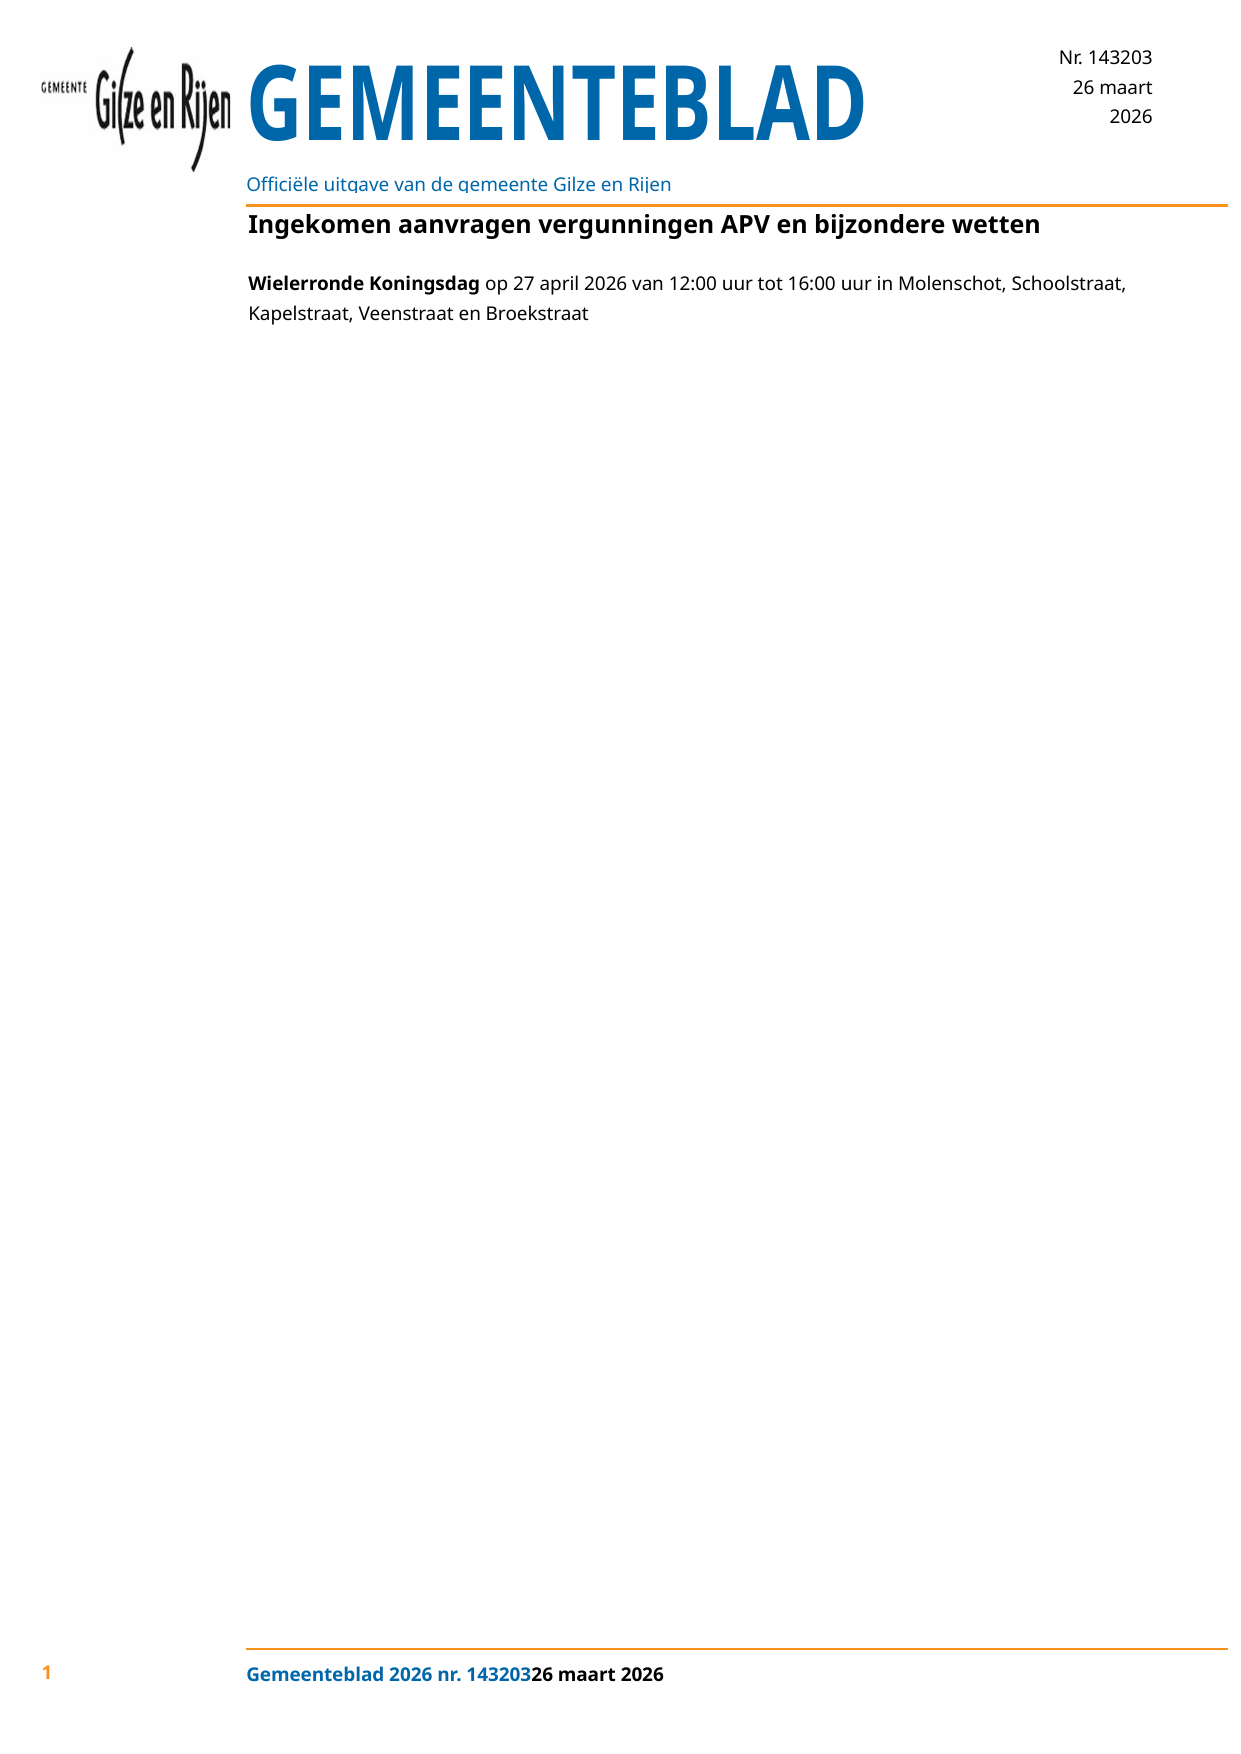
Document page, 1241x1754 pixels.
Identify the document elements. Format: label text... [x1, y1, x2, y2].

text Ingekomen aanvragen vergunningen APV en bijzondere wetten [248, 207, 1152, 241]
picture [41, 47, 231, 172]
text Wielerronde Koningsdag op 27 april 2026 van 12:00 uur tot 16:00 uur in Molenschot, Schoolstraat, Kapelstraat, Veenstraat en Broekstraat [248, 270, 1152, 326]
